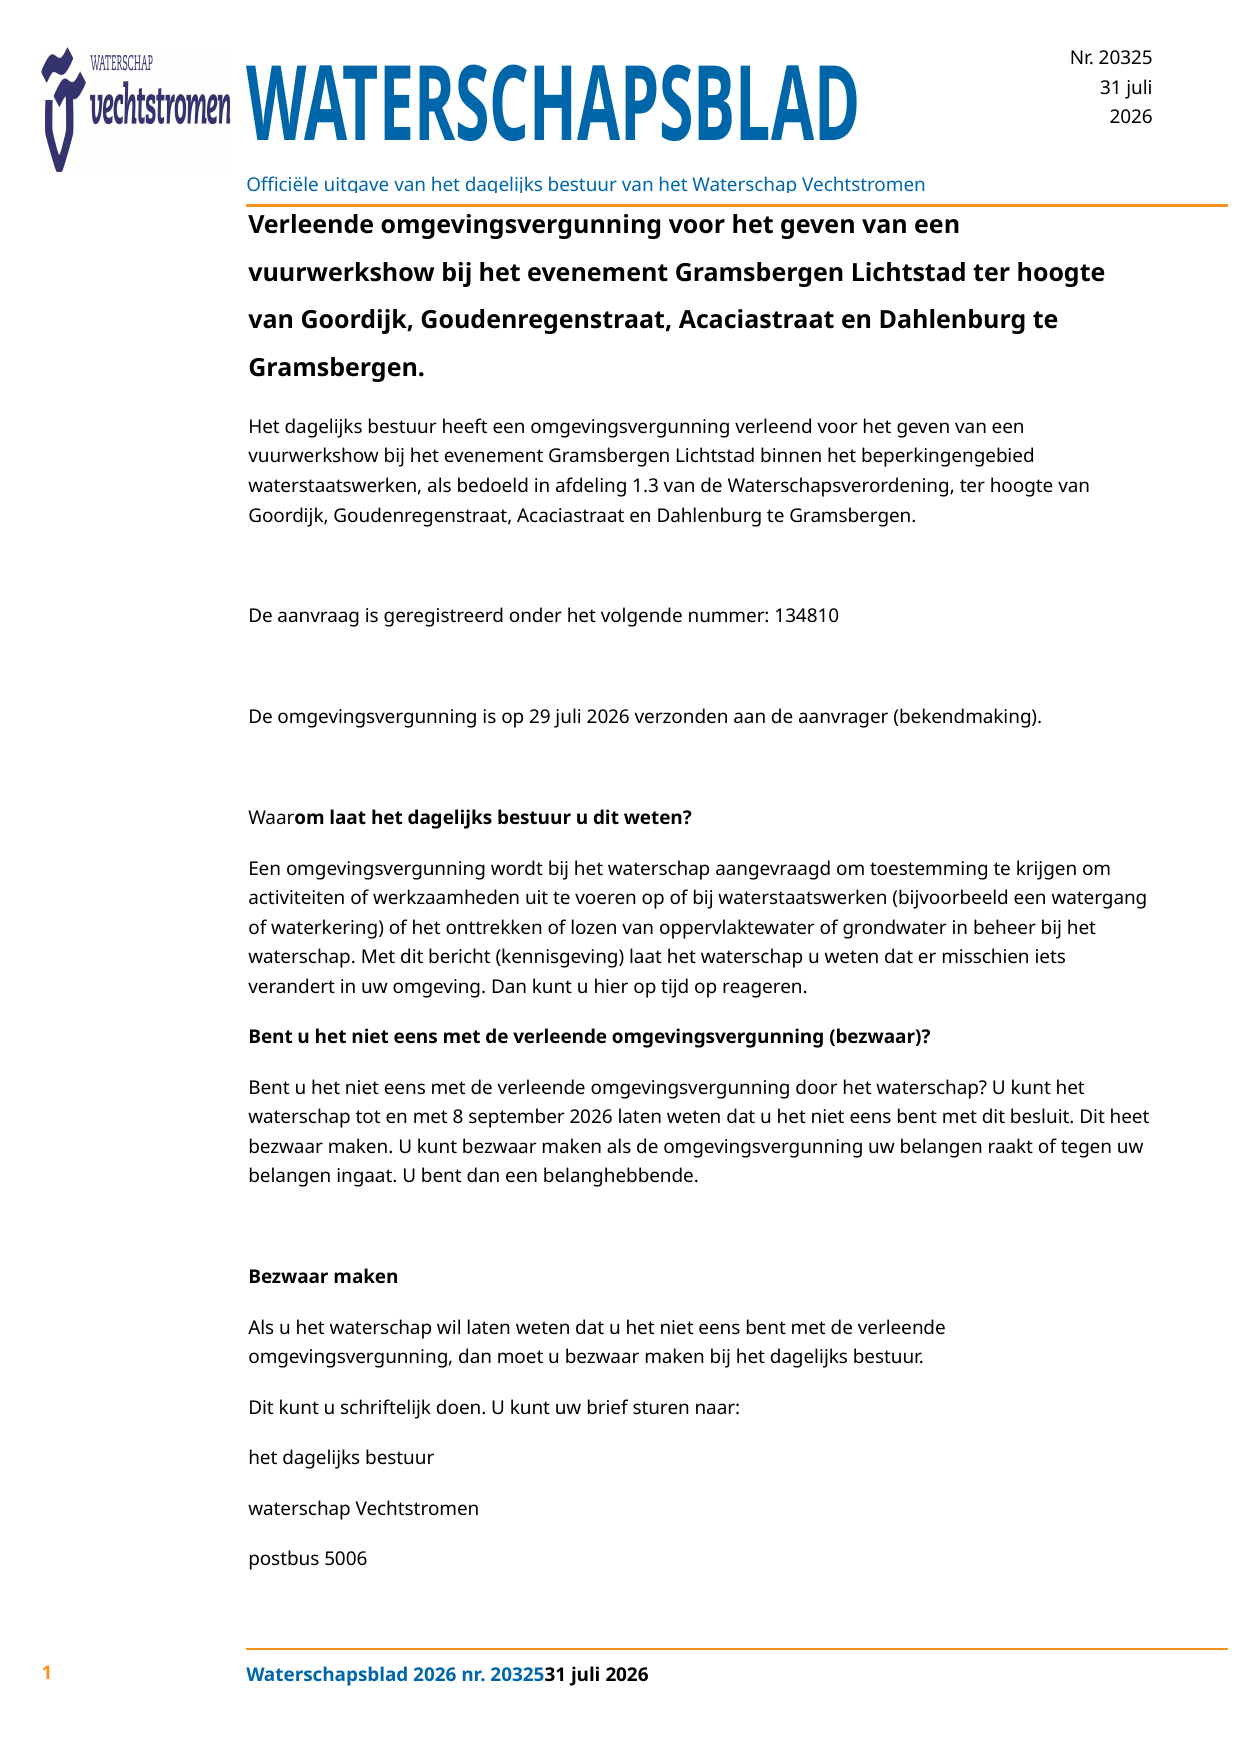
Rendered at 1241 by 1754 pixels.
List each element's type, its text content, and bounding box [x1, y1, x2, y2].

text Als u het waterschap wil laten weten dat u het niet eens bent met de verleende omgevingsvergunning, dan moet u bezwaar maken bij het dagelijks bestuur. [248, 1314, 1152, 1369]
text Dit kunt u schriftelijk doen. U kunt uw brief sturen naar: [248, 1394, 1152, 1420]
text Het dagelijks bestuur heeft een omgevingsvergunning verleend voor het geven van een vuurwerkshow bij het evenement Gramsbergen Lichtstad binnen het beperkingengebied waterstaatswerken, als bedoeld in afdeling 1.3 van de Waterschapsverordening, ter hoogte van Goordijk, Goudenregenstraat, Acaciastraat en Dahlenburg te Gramsbergen. [248, 413, 1152, 528]
text waterschap Vechtstromen [248, 1495, 1152, 1521]
text De omgevingsvergunning is op 29 juli 2026 verzonden aan de aanvrager (bekendmaking). [248, 703, 1152, 729]
text Bezwaar maken [248, 1263, 1152, 1289]
text Verleende omgevingsvergunning voor het geven van een vuurwerkshow bij het evenement Gramsbergen Lichtstad ter hoogte van Goordijk, Goudenregenstraat, Acaciastraat en Dahlenburg te Gramsbergen. [248, 207, 1152, 384]
text postbus 5006 [248, 1545, 1152, 1571]
text het dagelijks bestuur [248, 1444, 1152, 1470]
text Bent u het niet eens met de verleende omgevingsvergunning door het waterschap? U kunt het waterschap tot en met 8 september 2026 laten weten dat u het niet eens bent met dit besluit. Dit heet bezwaar maken. U kunt bezwaar maken als de omgevingsvergunning uw belangen raakt of tegen uw belangen ingaat. U bent dan een belanghebbende. [248, 1074, 1152, 1188]
text De aanvraag is geregistreerd onder het volgende nummer: 134810 [248, 603, 1152, 628]
text Bent u het niet eens met de verleende omgevingsvergunning (bezwaar)? [248, 1023, 1152, 1049]
text Een omgevingsvergunning wordt bij het waterschap aangevraagd om toestemming te krijgen om activiteiten of werkzaamheden uit te voeren op of bij waterstaatswerken (bijvoorbeeld een watergang of waterkering) of het onttrekken of lozen van oppervlaktewater of grondwater in beheer bij het waterschap. Met dit bericht (kennisgeving) laat het waterschap u weten dat er misschien iets verandert in uw omgeving. Dan kunt u hier op tijd op reageren. [248, 855, 1152, 999]
text Waarom laat het dagelijks bestuur u dit weten? [248, 804, 1152, 830]
picture [41, 47, 231, 172]
